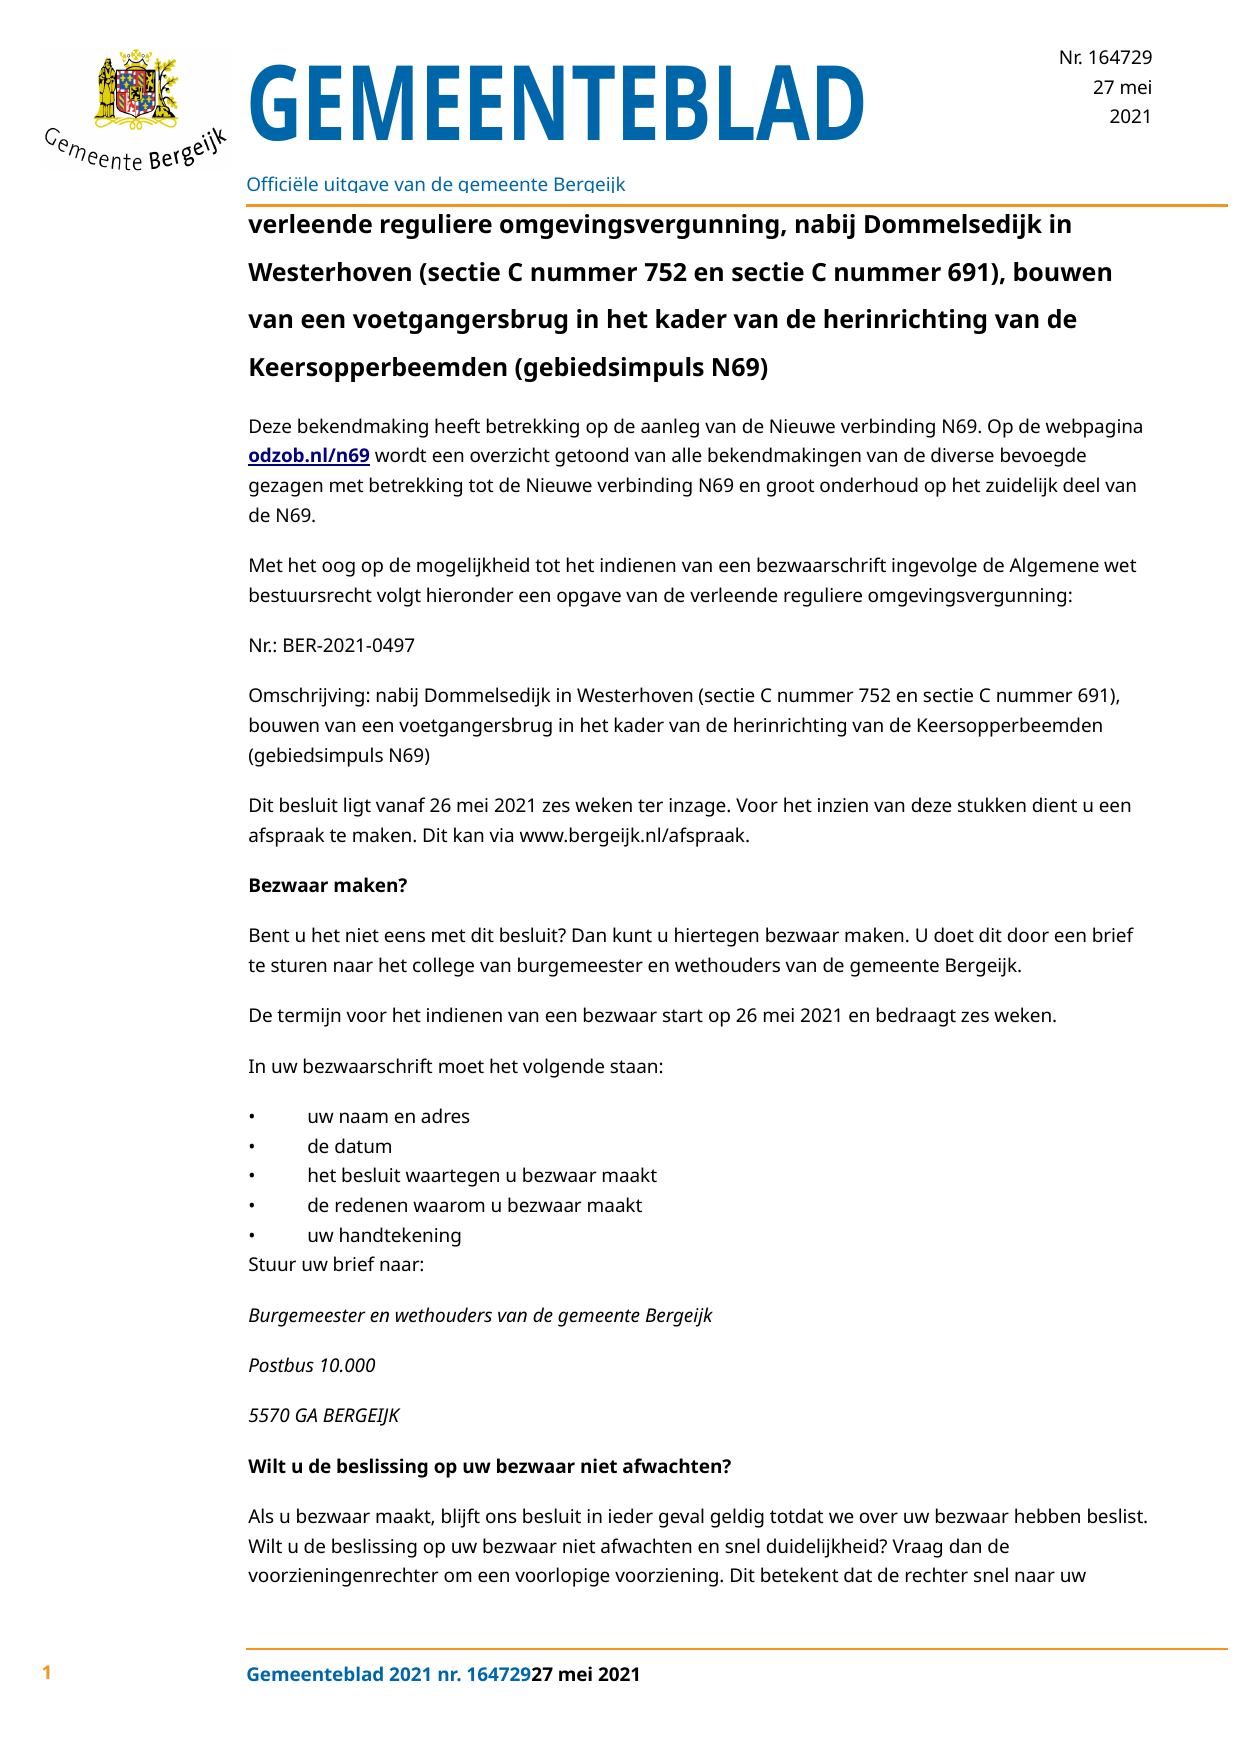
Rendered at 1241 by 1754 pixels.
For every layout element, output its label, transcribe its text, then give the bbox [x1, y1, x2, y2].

text verleende reguliere omgevingsvergunning, nabij Dommelsedijk in Westerhoven (sectie C nummer 752 en sectie C nummer 691), bouwen van een voetgangersbrug in het kader van de herinrichting van de Keersopperbeemden (gebiedsimpuls N69) [248, 207, 1152, 384]
picture [41, 47, 231, 172]
text Met het oog op de mogelijkheid tot het indienen van een bezwaarschrift ingevolge de Algemene wet bestuursrecht volgt hieronder een opgave van de verleende reguliere omgevingsvergunning: [248, 552, 1152, 608]
text In uw bezwaarschrift moet het volgende staan: [248, 1053, 1152, 1079]
text Omschrijving: nabij Dommelsedijk in Westerhoven (sectie C nummer 752 en sectie C nummer 691), bouwen van een voetgangersbrug in het kader van de herinrichting van de Keersopperbeemden (gebiedsimpuls N69) [248, 683, 1152, 768]
text Nr.: BER-2021-0497 [248, 632, 1152, 658]
list de datum [248, 1133, 1152, 1159]
list het besluit waartegen u bezwaar maakt [248, 1163, 1152, 1188]
text Wilt u de beslissing op uw bezwaar niet afwachten? [248, 1453, 1152, 1479]
text Als u bezwaar maakt, blijft ons besluit in ieder geval geldig totdat we over uw bezwaar hebben beslist. Wilt u de beslissing op uw bezwaar niet afwachten en snel duidelijkheid? Vraag dan de voorzieningenrechter om een voorlopige voorziening. Dit betekent dat de rechter snel naar uw [248, 1503, 1152, 1588]
text Bent u het niet eens met dit besluit? Dan kunt u hiertegen bezwaar maken. U doet dit door een brief te sturen naar het college van burgemeester en wethouders van de gemeente Bergeijk. [248, 923, 1152, 978]
text Dit besluit ligt vanaf 26 mei 2021 zes weken ter inzage. Voor het inzien van deze stukken dient u een afspraak te maken. Dit kan via www.bergeijk.nl/afspraak. [248, 792, 1152, 848]
text Burgemeester en wethouders van de gemeente Bergeijk [248, 1302, 1152, 1328]
list de redenen waarom u bezwaar maakt [248, 1192, 1152, 1218]
list uw handtekening [248, 1222, 1152, 1248]
text Bezwaar maken? [248, 872, 1152, 898]
list uw naam en adres [248, 1103, 1152, 1129]
text Deze bekendmaking heeft betrekking op de aanleg van de Nieuwe verbinding N69. Op de webpagina odzob.nl/n69 wordt een overzicht getoond van alle bekendmakingen van de diverse bevoegde gezagen met betrekking tot de Nieuwe verbinding N69 en groot onderhoud op het zuidelijk deel van de N69. [248, 413, 1152, 528]
text Postbus 10.000 [248, 1352, 1152, 1378]
text De termijn voor het indienen van een bezwaar start op 26 mei 2021 en bedraagt zes weken. [248, 1003, 1152, 1028]
text Stuur uw brief naar: [248, 1251, 1152, 1277]
text 5570 GA BERGEIJK [248, 1403, 1152, 1428]
